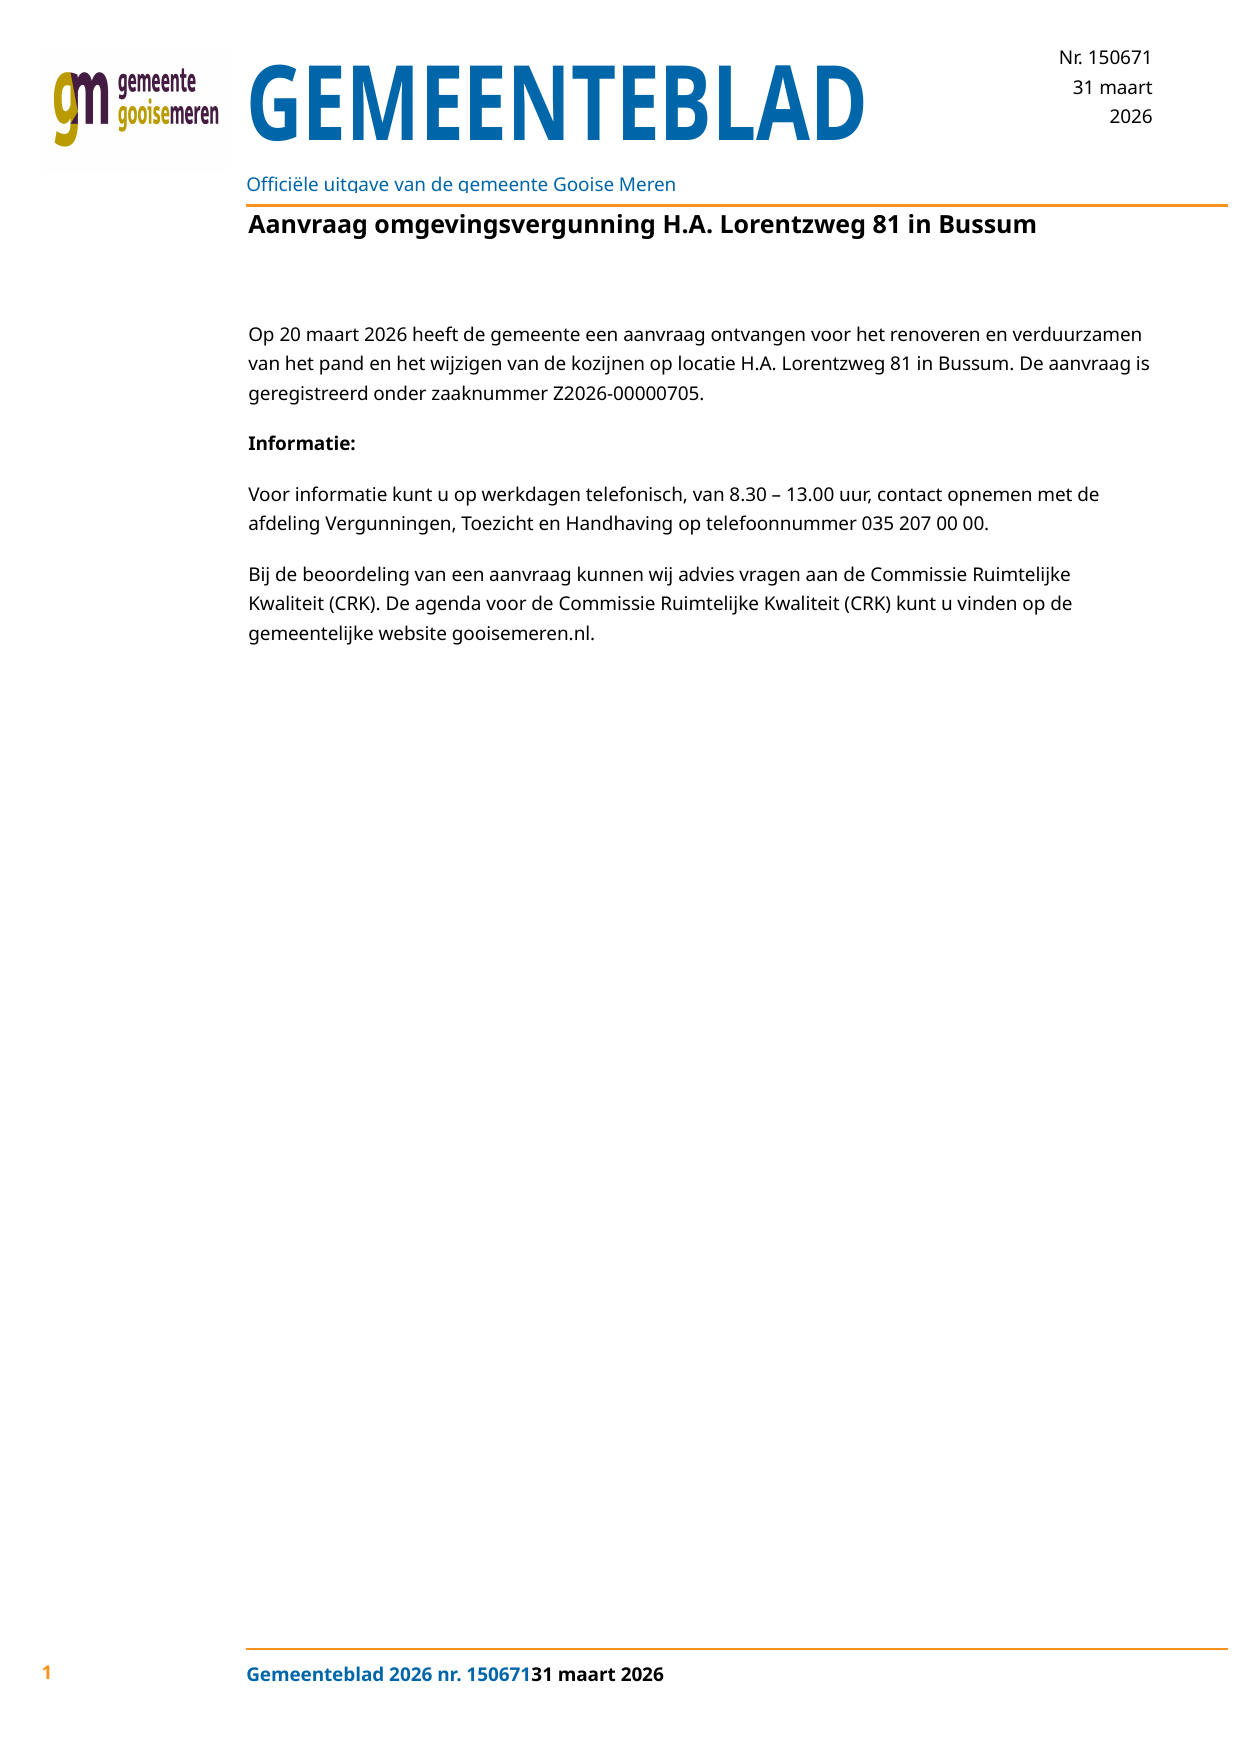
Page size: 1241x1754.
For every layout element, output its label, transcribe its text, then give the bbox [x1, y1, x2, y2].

picture [41, 47, 231, 172]
text Bij de beoordeling van een aanvraag kunnen wij advies vragen aan de Commissie Ruimtelijke Kwaliteit (CRK). De agenda voor de Commissie Ruimtelijke Kwaliteit (CRK) kunt u vinden op de gemeentelijke website gooisemeren.nl. [248, 561, 1152, 646]
text Op 20 maart 2026 heeft de gemeente een aanvraag ontvangen voor het renoveren en verduurzamen van het pand en het wijzigen van de kozijnen op locatie H.A. Lorentzweg 81 in Bussum. De aanvraag is geregistreerd onder zaaknummer Z2026-00000705. [248, 321, 1152, 406]
text Voor informatie kunt u op werkdagen telefonisch, van 8.30 – 13.00 uur, contact opnemen met de afdeling Vergunningen, Toezicht en Handhaving op telefoonnummer 035 207 00 00. [248, 481, 1152, 536]
text Informatie: [248, 430, 1152, 456]
text Aanvraag omgevingsvergunning H.A. Lorentzweg 81 in Bussum [248, 207, 1152, 241]
